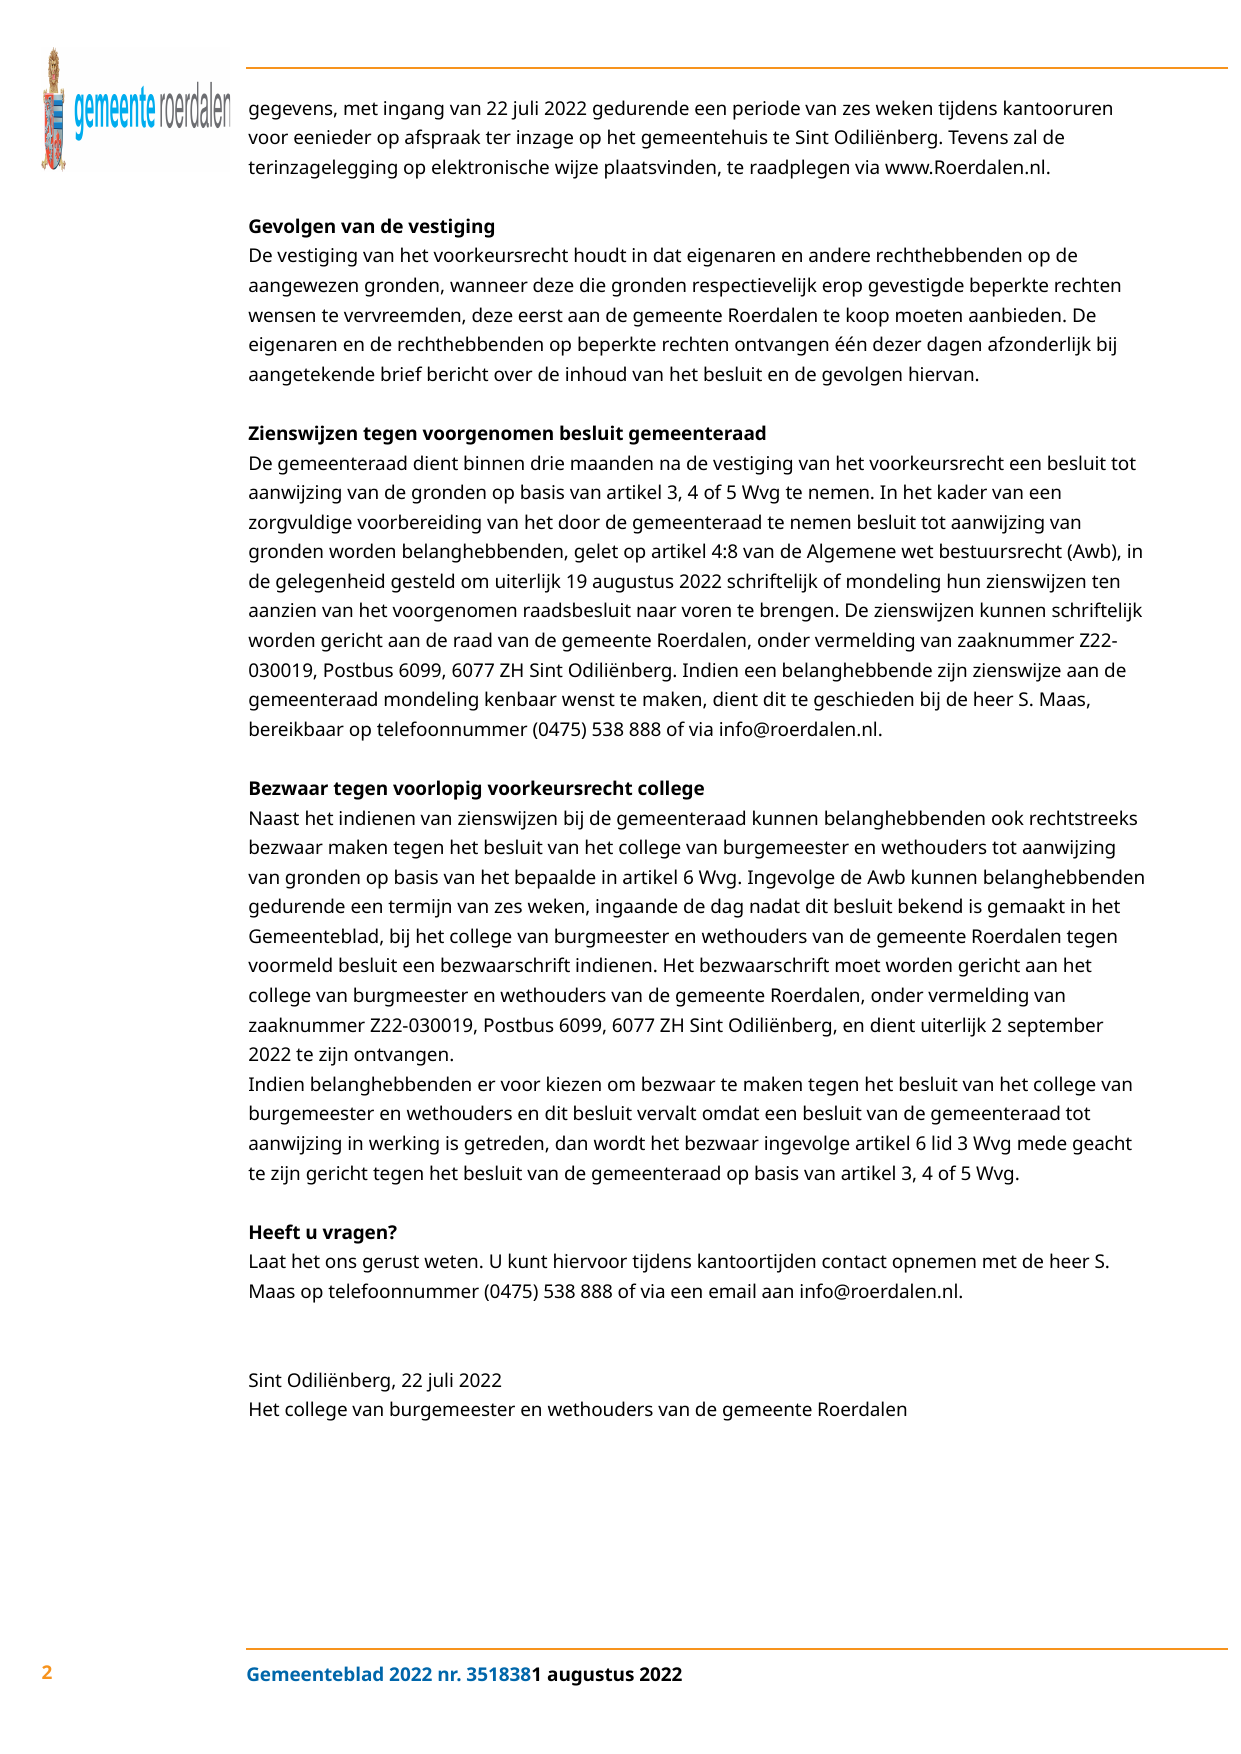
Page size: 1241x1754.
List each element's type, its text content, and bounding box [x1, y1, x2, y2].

text De vestiging van het voorkeursrecht houdt in dat eigenaren en andere rechthebbenden op de aangewezen gronden, wanneer deze die gronden respectievelijk erop gevestigde beperkte rechten wensen te vervreemden, deze eerst aan de gemeente Roerdalen te koop moeten aanbieden. De eigenaren en de rechthebbenden op beperkte rechten ontvangen één dezer dagen afzonderlijk bij aangetekende brief bericht over de inhoud van het besluit en de gevolgen hiervan. [248, 243, 1152, 387]
text Zienswijzen tegen voorgenomen besluit gemeenteraad [248, 420, 1152, 446]
text Heeft u vragen? [248, 1219, 1152, 1245]
text gegevens, met ingang van 22 juli 2022 gedurende een periode van zes weken tijdens kantooruren voor eenieder op afspraak ter inzage op het gemeentehuis te Sint Odiliënberg. Tevens zal de terinzagelegging op elektronische wijze plaatsvinden, te raadplegen via www.Roerdalen.nl. [248, 95, 1152, 180]
text De gemeenteraad dient binnen drie maanden na de vestiging van het voorkeursrecht een besluit tot aanwijzing van de gronden op basis van artikel 3, 4 of 5 Wvg te nemen. In het kader van een zorgvuldige voorbereiding van het door de gemeenteraad te nemen besluit tot aanwijzing van gronden worden belanghebbenden, gelet op artikel 4:8 van de Algemene wet bestuursrecht (Awb), in de gelegenheid gesteld om uiterlijk 19 augustus 2022 schriftelijk of mondeling hun zienswijzen ten aanzien van het voorgenomen raadsbesluit naar voren te brengen. De zienswijzen kunnen schriftelijk worden gericht aan de raad van de gemeente Roerdalen, onder vermelding van zaaknummer Z22-030019, Postbus 6099, 6077 ZH Sint Odiliënberg. Indien een belanghebbende zijn zienswijze aan de gemeenteraad mondeling kenbaar wenst te maken, dient dit te geschieden bij de heer S. Maas, bereikbaar op telefoonnummer (0475) 538 888 of via info@roerdalen.nl. [248, 450, 1152, 742]
text Naast het indienen van zienswijzen bij de gemeenteraad kunnen belanghebbenden ook rechtstreeks bezwaar maken tegen het besluit van het college van burgemeester en wethouders tot aanwijzing van gronden op basis van het bepaalde in artikel 6 Wvg. Ingevolge de Awb kunnen belanghebbenden gedurende een termijn van zes weken, ingaande de dag nadat dit besluit bekend is gemaakt in het Gemeenteblad, bij het college van burgmeester en wethouders van de gemeente Roerdalen tegen voormeld besluit een bezwaarschrift indienen. Het bezwaarschrift moet worden gericht aan het college van burgmeester en wethouders van de gemeente Roerdalen, onder vermelding van zaaknummer Z22-030019, Postbus 6099, 6077 ZH Sint Odiliënberg, en dient uiterlijk 2 september 2022 te zijn ontvangen. [248, 805, 1152, 1067]
text Het college van burgemeester en wethouders van de gemeente Roerdalen [248, 1396, 1152, 1422]
text Bezwaar tegen voorlopig voorkeursrecht college [248, 775, 1152, 801]
text Sint Odiliënberg, 22 juli 2022 [248, 1367, 1152, 1393]
text Laat het ons gerust weten. U kunt hiervoor tijdens kantoortijden contact opnemen met de heer S. Maas op telefoonnummer (0475) 538 888 of via een email aan info@roerdalen.nl. [248, 1248, 1152, 1304]
text Indien belanghebbenden er voor kiezen om bezwaar te maken tegen het besluit van het college van burgemeester en wethouders en dit besluit vervalt omdat een besluit van de gemeenteraad tot aanwijzing in werking is getreden, dan wordt het bezwaar ingevolge artikel 6 lid 3 Wvg mede geacht te zijn gericht tegen het besluit van de gemeenteraad op basis van artikel 3, 4 of 5 Wvg. [248, 1071, 1152, 1186]
picture [41, 47, 231, 172]
text Gevolgen van de vestiging [248, 213, 1152, 239]
